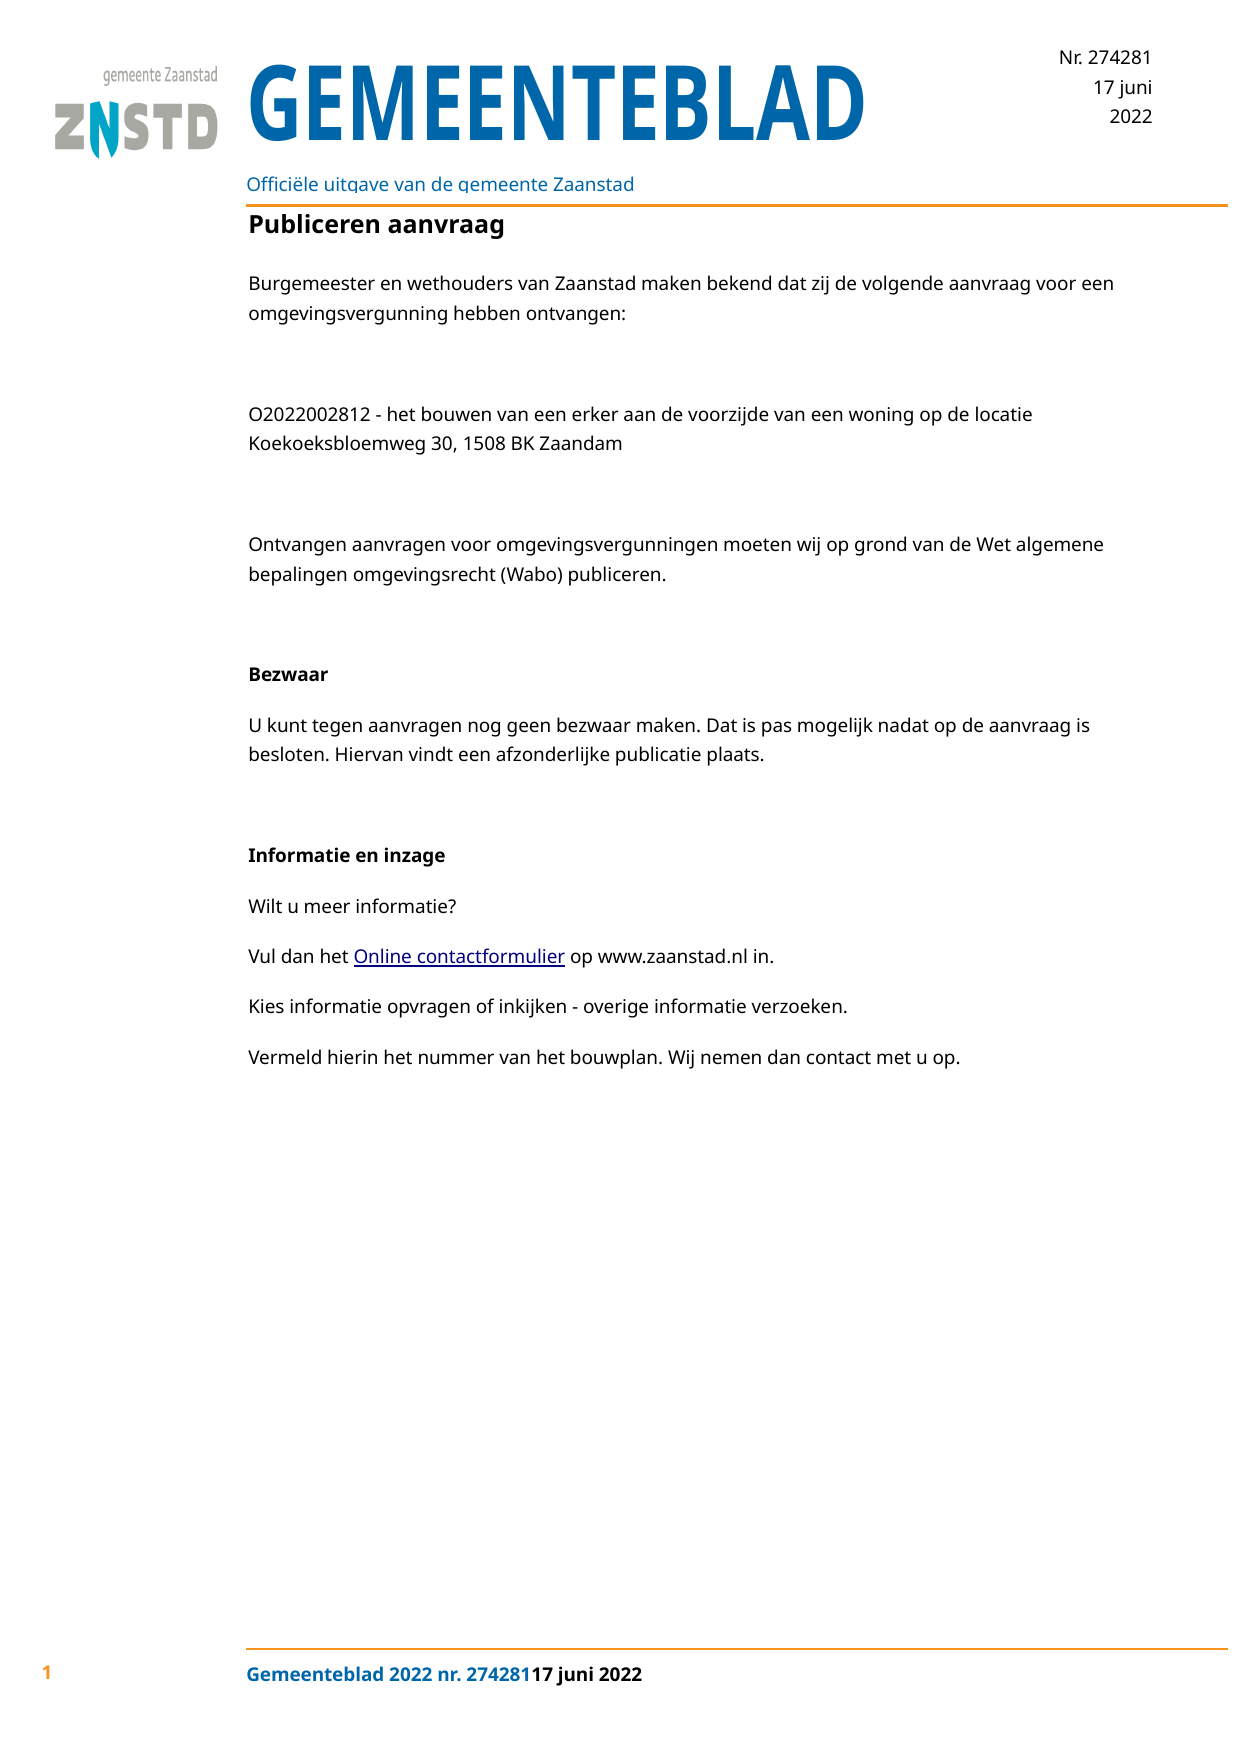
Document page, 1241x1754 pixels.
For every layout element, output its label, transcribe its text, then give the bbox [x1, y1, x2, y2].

text Wilt u meer informatie? [248, 893, 1152, 918]
picture [41, 47, 231, 172]
text U kunt tegen aanvragen nog geen bezwaar maken. Dat is pas mogelijk nadat op de aanvraag is besloten. Hiervan vindt een afzonderlijke publicatie plaats. [248, 712, 1152, 767]
text Kies informatie opvragen of inkijken - overige informatie verzoeken. [248, 994, 1152, 1019]
text Publiceren aanvraag [248, 207, 1152, 241]
text Burgemeester en wethouders van Zaanstad maken bekend dat zij de volgende aanvraag voor een omgevingsvergunning hebben ontvangen: [248, 270, 1152, 326]
text O2022002812 - het bouwen van een erker aan de voorzijde van een woning op de locatie Koekoeksbloemweg 30, 1508 BK Zaandam [248, 401, 1152, 456]
text Vul dan het Online contactformulier op www.zaanstad.nl in. [248, 943, 1152, 969]
text Bezwaar [248, 662, 1152, 687]
text Vermeld hierin het nummer van het bouwplan. Wij nemen dan contact met u op. [248, 1044, 1152, 1070]
text Ontvangen aanvragen voor omgevingsvergunningen moeten wij op grond van de Wet algemene bepalingen omgevingsrecht (Wabo) publiceren. [248, 531, 1152, 586]
text Informatie en inzage [248, 842, 1152, 868]
